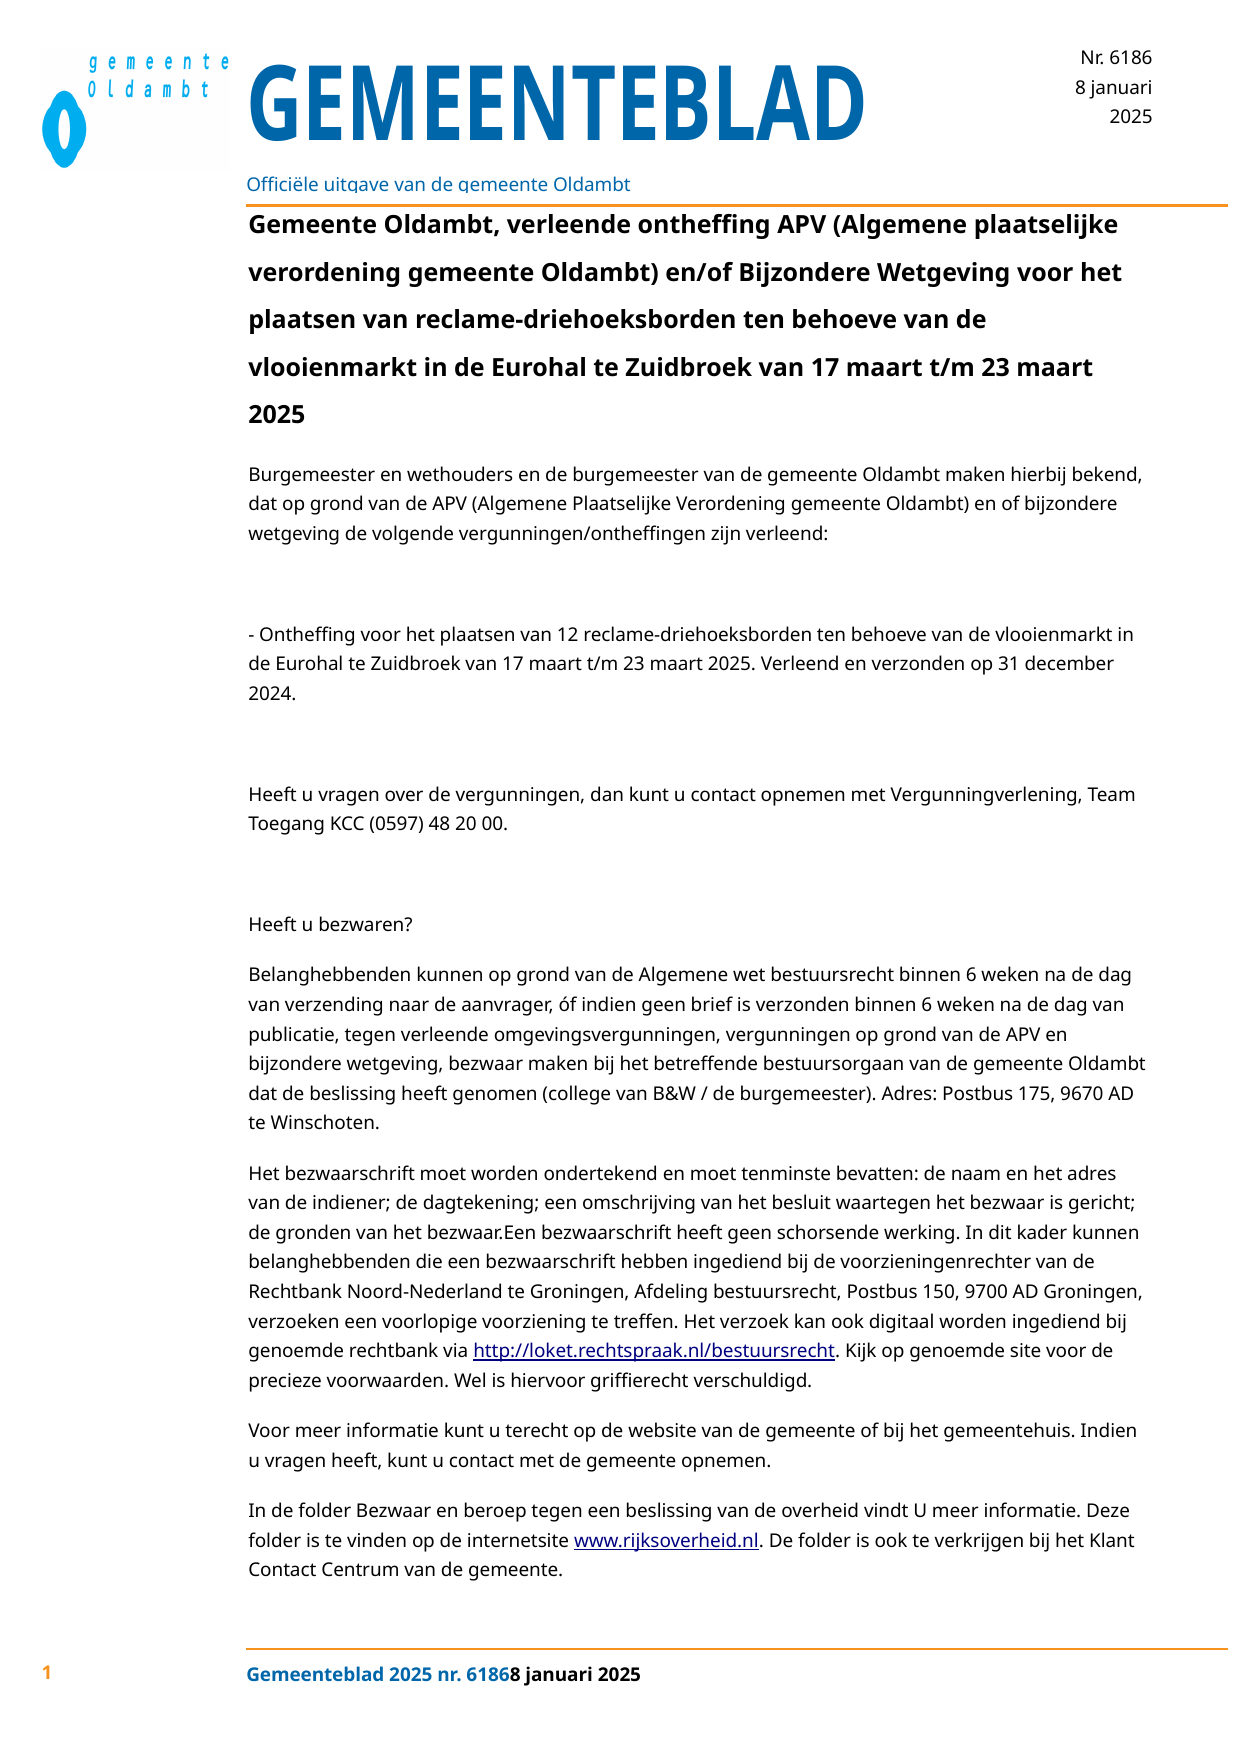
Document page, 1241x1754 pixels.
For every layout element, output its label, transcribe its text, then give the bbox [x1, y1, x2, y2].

text Belanghebbenden kunnen op grond van de Algemene wet bestuursrecht binnen 6 weken na de dag van verzending naar de aanvrager, óf indien geen brief is verzonden binnen 6 weken na de dag van publicatie, tegen verleende omgevingsvergunningen, vergunningen op grond van de APV en bijzondere wetgeving, bezwaar maken bij het betreffende bestuursorgaan van de gemeente Oldambt dat de beslissing heeft genomen (college van B&W / de burgemeester). Adres: Postbus 175, 9670 AD te Winschoten. [248, 962, 1152, 1135]
text Voor meer informatie kunt u terecht op de website van de gemeente of bij het gemeentehuis. Indien u vragen heeft, kunt u contact met de gemeente opnemen. [248, 1417, 1152, 1473]
picture [41, 47, 231, 172]
text Heeft u bezwaren? [248, 911, 1152, 937]
text Burgemeester en wethouders en de burgemeester van de gemeente Oldambt maken hierbij bekend, dat op grond van de APV (Algemene Plaatselijke Verordening gemeente Oldambt) en of bijzondere wetgeving de volgende vergunningen/ontheffingen zijn verleend: [248, 461, 1152, 546]
text Gemeente Oldambt, verleende ontheffing APV (Algemene plaatselijke verordening gemeente Oldambt) en/of Bijzondere Wetgeving voor het plaatsen van reclame-driehoeksborden ten behoeve van de vlooienmarkt in de Eurohal te Zuidbroek van 17 maart t/m 23 maart 2025 [248, 207, 1152, 431]
text In de folder Bezwaar en beroep tegen een beslissing van de overheid vindt U meer informatie. Deze folder is te vinden op de internetsite www.rijksoverheid.nl. De folder is ook te verkrijgen bij het Klant Contact Centrum van de gemeente. [248, 1497, 1152, 1582]
text Het bezwaarschrift moet worden ondertekend en moet tenminste bevatten: de naam en het adres van de indiener; de dagtekening; een omschrijving van het besluit waartegen het bezwaar is gericht; de gronden van het bezwaar.Een bezwaarschrift heeft geen schorsende werking. In dit kader kunnen belanghebbenden die een bezwaarschrift hebben ingediend bij de voorzieningenrechter van de Rechtbank Noord-Nederland te Groningen, Afdeling bestuursrecht, Postbus 150, 9700 AD Groningen, verzoeken een voorlopige voorziening te treffen. Het verzoek kan ook digitaal worden ingediend bij genoemde rechtbank via http://loket.rechtspraak.nl/bestuursrecht. Kijk op genoemde site voor de precieze voorwaarden. Wel is hiervoor griffierecht verschuldigd. [248, 1160, 1152, 1393]
text - Ontheffing voor het plaatsen van 12 reclame-driehoeksborden ten behoeve van de vlooienmarkt in de Eurohal te Zuidbroek van 17 maart t/m 23 maart 2025. Verleend en verzonden op 31 december 2024. [248, 621, 1152, 706]
text Heeft u vragen over de vergunningen, dan kunt u contact opnemen met Vergunningverlening, Team Toegang KCC (0597) 48 20 00. [248, 781, 1152, 836]
